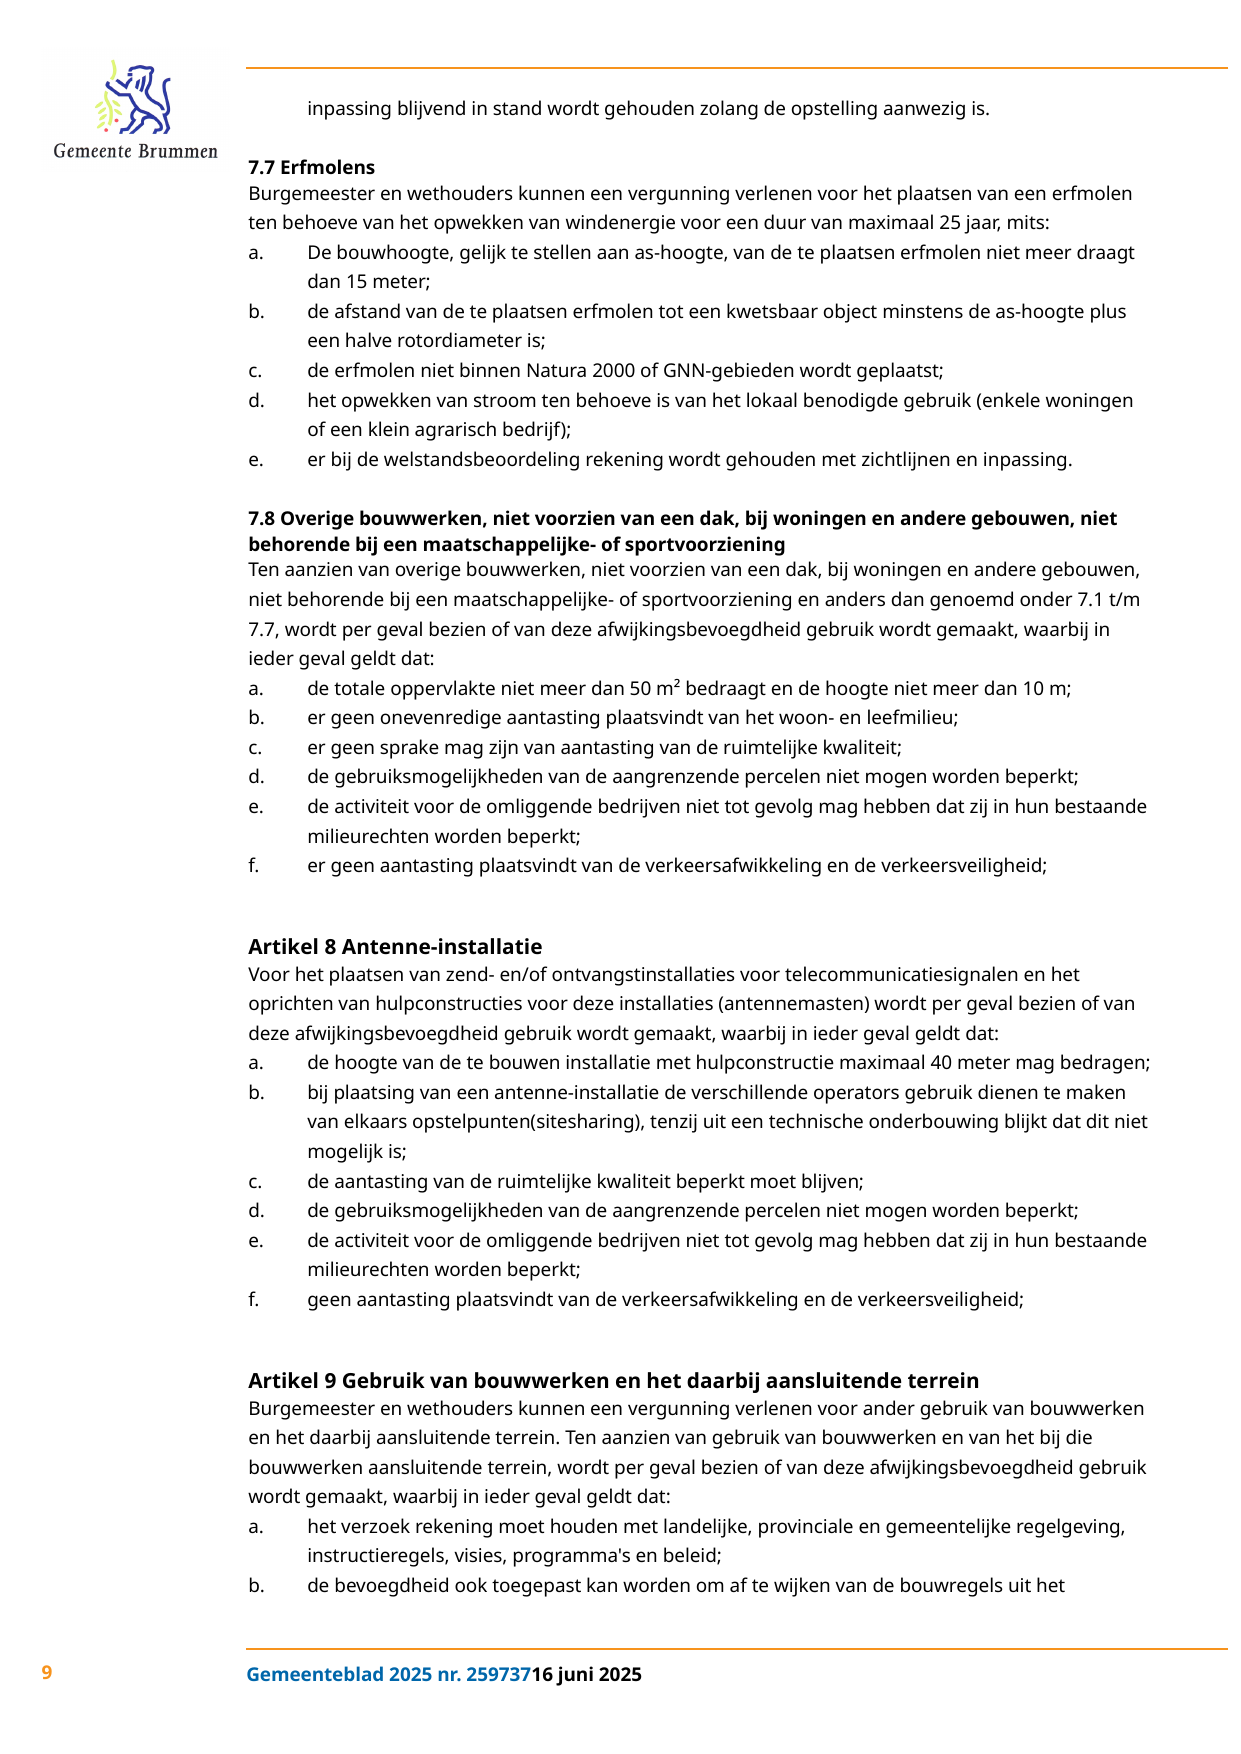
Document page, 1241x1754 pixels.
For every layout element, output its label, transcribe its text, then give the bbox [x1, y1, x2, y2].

list het verzoek rekening moet houden met landelijke, provinciale en gemeentelijke regelgeving, instructieregels, visies, programma's en beleid; [248, 1513, 1152, 1568]
list geen aantasting plaatsvindt van de verkeersafwikkeling en de verkeersveiligheid; [248, 1286, 1152, 1312]
text Burgemeester en wethouders kunnen een vergunning verlenen voor het plaatsen van een erfmolen ten behoeve van het opwekken van windenergie voor een duur van maximaal 25 jaar, mits: [248, 180, 1152, 235]
text Artikel 9 Gebruik van bouwwerken en het daarbij aansluitende terrein [248, 1366, 1152, 1395]
text Ten aanzien van overige bouwwerken, niet voorzien van een dak, bij woningen en andere gebouwen, niet behorende bij een maatschappelijke- of sportvoorziening en anders dan genoemd onder 7.1 t/m 7.7, wordt per geval bezien of van deze afwijkingsbevoegdheid gebruik wordt gemaakt, waarbij in ieder geval geldt dat: [248, 557, 1152, 671]
list de afstand van de te plaatsen erfmolen tot een kwetsbaar object minstens de as-hoogte plus een halve rotordiameter is; [248, 298, 1152, 353]
list inpassing blijvend in stand wordt gehouden zolang de opstelling aanwezig is. [248, 95, 1152, 121]
list de gebruiksmogelijkheden van de aangrenzende percelen niet mogen worden beperkt; [248, 764, 1152, 789]
list de activiteit voor de omliggende bedrijven niet tot gevolg mag hebben dat zij in hun bestaande milieurechten worden beperkt; [248, 793, 1152, 848]
picture [41, 47, 231, 172]
list de hoogte van de te bouwen installatie met hulpconstructie maximaal 40 meter mag bedragen; [248, 1049, 1152, 1075]
list het opwekken van stroom ten behoeve is van het lokaal benodigde gebruik (enkele woningen of een klein agrarisch bedrijf); [248, 387, 1152, 442]
list de aantasting van de ruimtelijke kwaliteit beperkt moet blijven; [248, 1168, 1152, 1194]
list De bouwhoogte, gelijk te stellen aan as-hoogte, van de te plaatsen erfmolen niet meer draagt dan 15 meter; [248, 239, 1152, 294]
list er geen aantasting plaatsvindt van de verkeersafwikkeling en de verkeersveiligheid; [248, 852, 1152, 878]
list bij plaatsing van een antenne-installatie de verschillende operators gebruik dienen te maken van elkaars opstelpunten(sitesharing), tenzij uit een technische onderbouwing blijkt dat dit niet mogelijk is; [248, 1079, 1152, 1164]
text Artikel 8 Antenne-installatie [248, 932, 1152, 961]
list de erfmolen niet binnen Natura 2000 of GNN-gebieden wordt geplaatst; [248, 357, 1152, 383]
list de bevoegdheid ook toegepast kan worden om af te wijken van de bouwregels uit het [248, 1572, 1152, 1598]
text Voor het plaatsen van zend- en/of ontvangstinstallaties voor telecommunicatiesignalen en het oprichten van hulpconstructies voor deze installaties (antennemasten) wordt per geval bezien of van deze afwijkingsbevoegdheid gebruik wordt gemaakt, waarbij in ieder geval geldt dat: [248, 961, 1152, 1046]
list er geen onevenredige aantasting plaatsvindt van het woon- en leefmilieu; [248, 704, 1152, 730]
list er geen sprake mag zijn van aantasting van de ruimtelijke kwaliteit; [248, 734, 1152, 760]
text 7.8 Overige bouwwerken, niet voorzien van een dak, bij woningen en andere gebouwen, niet behorende bij een maatschappelijke- of sportvoorziening [248, 505, 1152, 557]
text Burgemeester en wethouders kunnen een vergunning verlenen voor ander gebruik van bouwwerken en het daarbij aansluitende terrein. Ten aanzien van gebruik van bouwwerken en van het bij die bouwwerken aansluitende terrein, wordt per geval bezien of van deze afwijkingsbevoegdheid gebruik wordt gemaakt, waarbij in ieder geval geldt dat: [248, 1395, 1152, 1509]
text 7.7 Erfmolens [248, 154, 1152, 180]
list de gebruiksmogelijkheden van de aangrenzende percelen niet mogen worden beperkt; [248, 1197, 1152, 1223]
list de activiteit voor de omliggende bedrijven niet tot gevolg mag hebben dat zij in hun bestaande milieurechten worden beperkt; [248, 1227, 1152, 1282]
list de totale oppervlakte niet meer dan 50 m² bedraagt en de hoogte niet meer dan 10 m; [248, 675, 1152, 701]
list er bij de welstandsbeoordeling rekening wordt gehouden met zichtlijnen en inpassing. [248, 446, 1152, 472]
